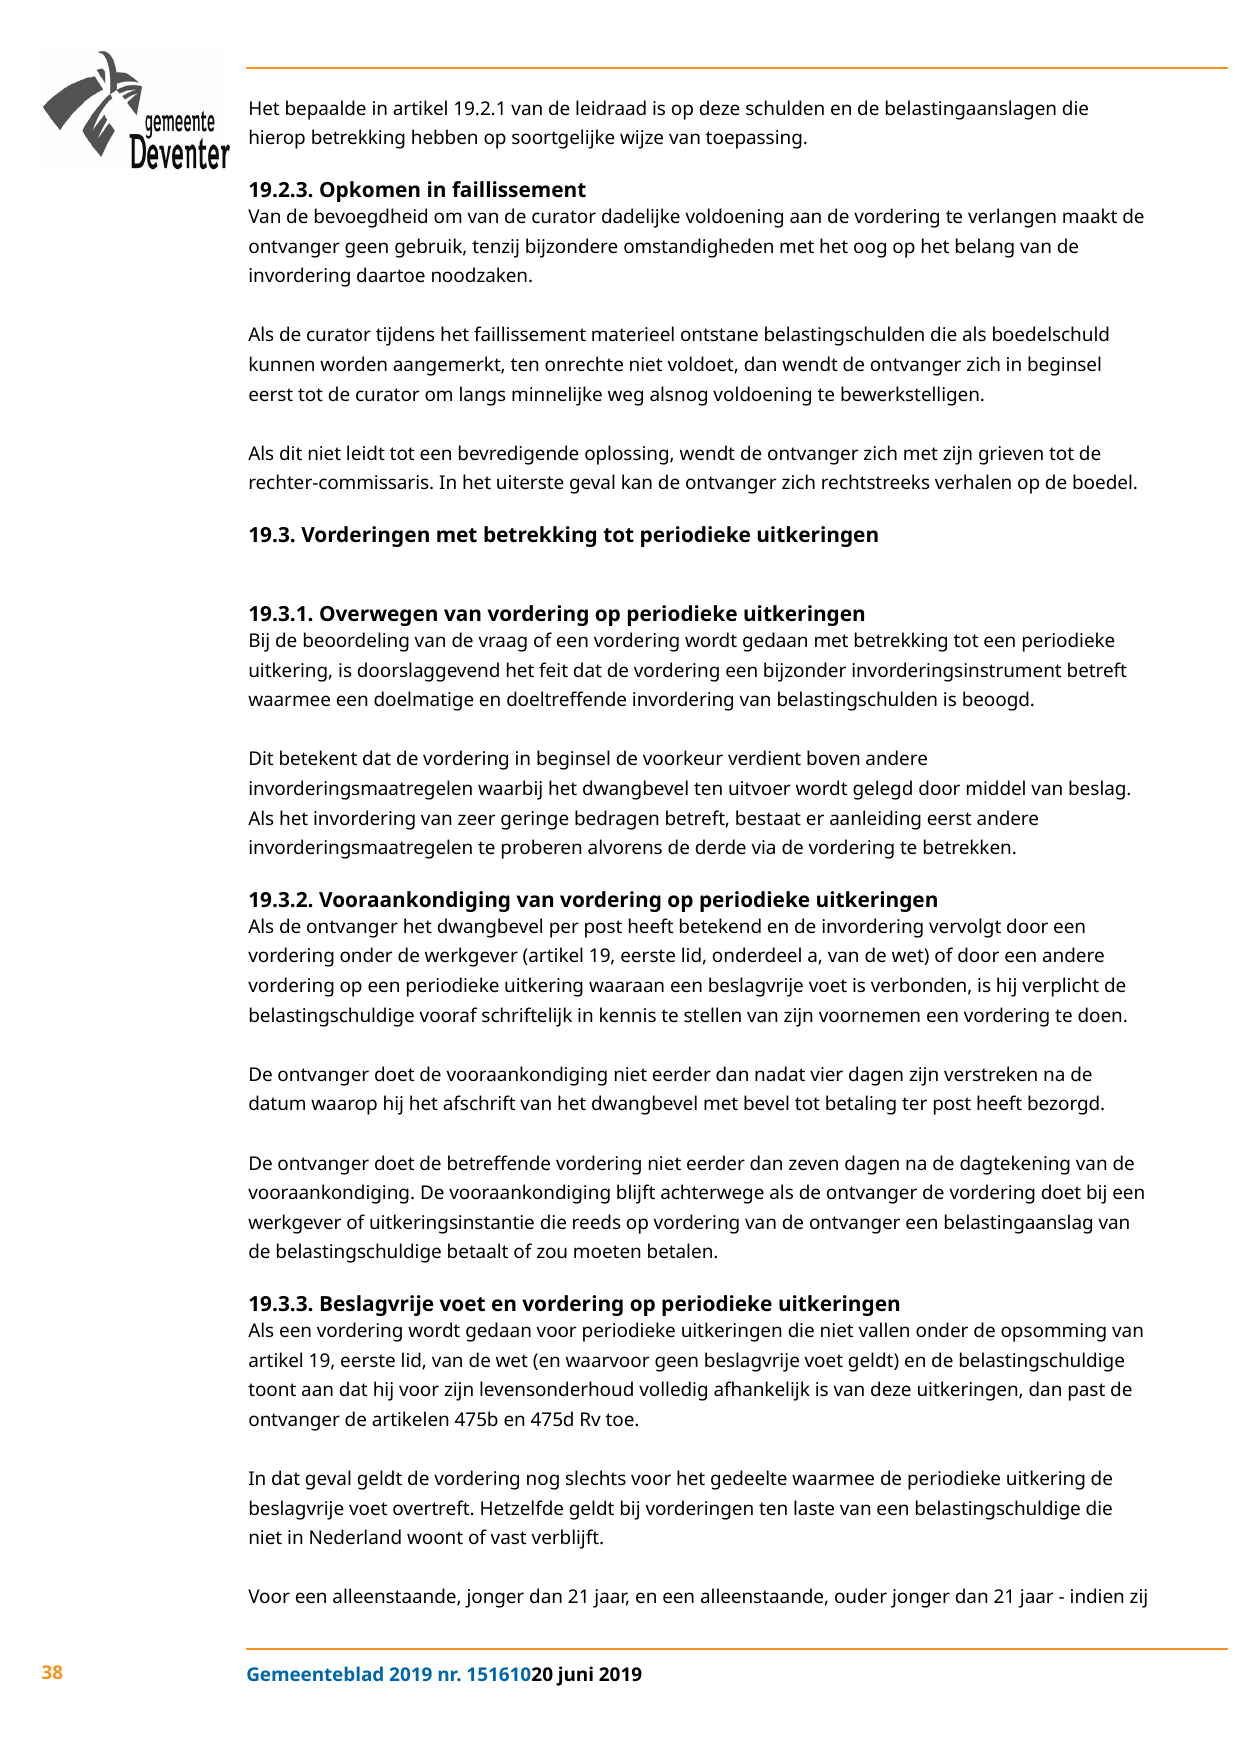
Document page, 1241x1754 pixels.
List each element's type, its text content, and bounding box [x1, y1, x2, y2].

text 19.3.2. Vooraankondiging van vordering op periodieke uitkeringen [248, 885, 1152, 913]
text Voor een alleenstaande, jonger dan 21 jaar, en een alleenstaande, ouder jonger dan 21 jaar - indien zij [248, 1584, 1152, 1609]
picture [41, 47, 231, 172]
text Bij de beoordeling van de vraag of een vordering wordt gedaan met betrekking tot een periodieke uitkering, is doorslaggevend het feit dat de vordering een bijzonder invorderingsinstrument betreft waarmee een doelmatige en doeltreffende invordering van belastingschulden is beoogd. [248, 627, 1152, 712]
text De ontvanger doet de betreffende vordering niet eerder dan zeven dagen na de dagtekening van de vooraankondiging. De vooraankondiging blijft achterwege als de ontvanger de vordering doet bij een werkgever of uitkeringsinstantie die reeds op vordering van de ontvanger een belastingaanslag van de belastingschuldige betaalt of zou moeten betalen. [248, 1150, 1152, 1264]
text 19.3.1. Overwegen van vordering op periodieke uitkeringen [248, 599, 1152, 627]
text Als een vordering wordt gedaan voor periodieke uitkeringen die niet vallen onder de opsomming van artikel 19, eerste lid, van de wet (en waarvoor geen beslagvrije voet geldt) en de belastingschuldige toont aan dat hij voor zijn levensonderhoud volledig afhankelijk is van deze uitkeringen, dan past de ontvanger de artikelen 475b en 475d Rv toe. [248, 1317, 1152, 1432]
text Als de curator tijdens het faillissement materieel ontstane belastingschulden die als boedelschuld kunnen worden aangemerkt, ten onrechte niet voldoet, dan wendt de ontvanger zich in beginsel eerst tot de curator om langs minnelijke weg alsnog voldoening te bewerkstelligen. [248, 322, 1152, 406]
text Dit betekent dat de vordering in beginsel de voorkeur verdient boven andere invorderingsmaatregelen waarbij het dwangbevel ten uitvoer wordt gelegd door middel van beslag. Als het invordering van zeer geringe bedragen betreft, bestaat er aanleiding eerst andere invorderingsmaatregelen te proberen alvorens de derde via de vordering te betrekken. [248, 746, 1152, 860]
text Als de ontvanger het dwangbevel per post heeft betekend en de invordering vervolgt door een vordering onder de werkgever (artikel 19, eerste lid, onderdeel a, van de wet) of door een andere vordering op een periodieke uitkering waaraan een beslagvrije voet is verbonden, is hij verplicht de belastingschuldige vooraf schriftelijk in kennis te stellen van zijn voornemen een vordering te doen. [248, 913, 1152, 1028]
text 19.2.3. Opkomen in faillissement [248, 175, 1152, 203]
text 19.3. Vorderingen met betrekking tot periodieke uitkeringen [248, 520, 1152, 548]
text In dat geval geldt de vordering nog slechts voor het gedeelte waarmee de periodieke uitkering de beslagvrije voet overtreft. Hetzelfde geldt bij vorderingen ten laste van een belastingschuldige die niet in Nederland woont of vast verblijft. [248, 1465, 1152, 1550]
text 19.3.3. Beslagvrije voet en vordering op periodieke uitkeringen [248, 1289, 1152, 1317]
text Van de bevoegdheid om van de curator dadelijke voldoening aan de vordering te verlangen maakt de ontvanger geen gebruik, tenzij bijzondere omstandigheden met het oog op het belang van de invordering daartoe noodzaken. [248, 203, 1152, 288]
text De ontvanger doet de vooraankondiging niet eerder dan nadat vier dagen zijn verstreken na de datum waarop hij het afschrift van het dwangbevel met bevel tot betaling ter post heeft bezorgd. [248, 1061, 1152, 1116]
text Het bepaalde in artikel 19.2.1 van de leidraad is op deze schulden en de belastingaanslagen die hierop betrekking hebben op soortgelijke wijze van toepassing. [248, 95, 1152, 150]
text Als dit niet leidt tot een bevredigende oplossing, wendt de ontvanger zich met zijn grieven tot de rechter-commissaris. In het uiterste geval kan de ontvanger zich rechtstreeks verhalen op de boedel. [248, 440, 1152, 495]
